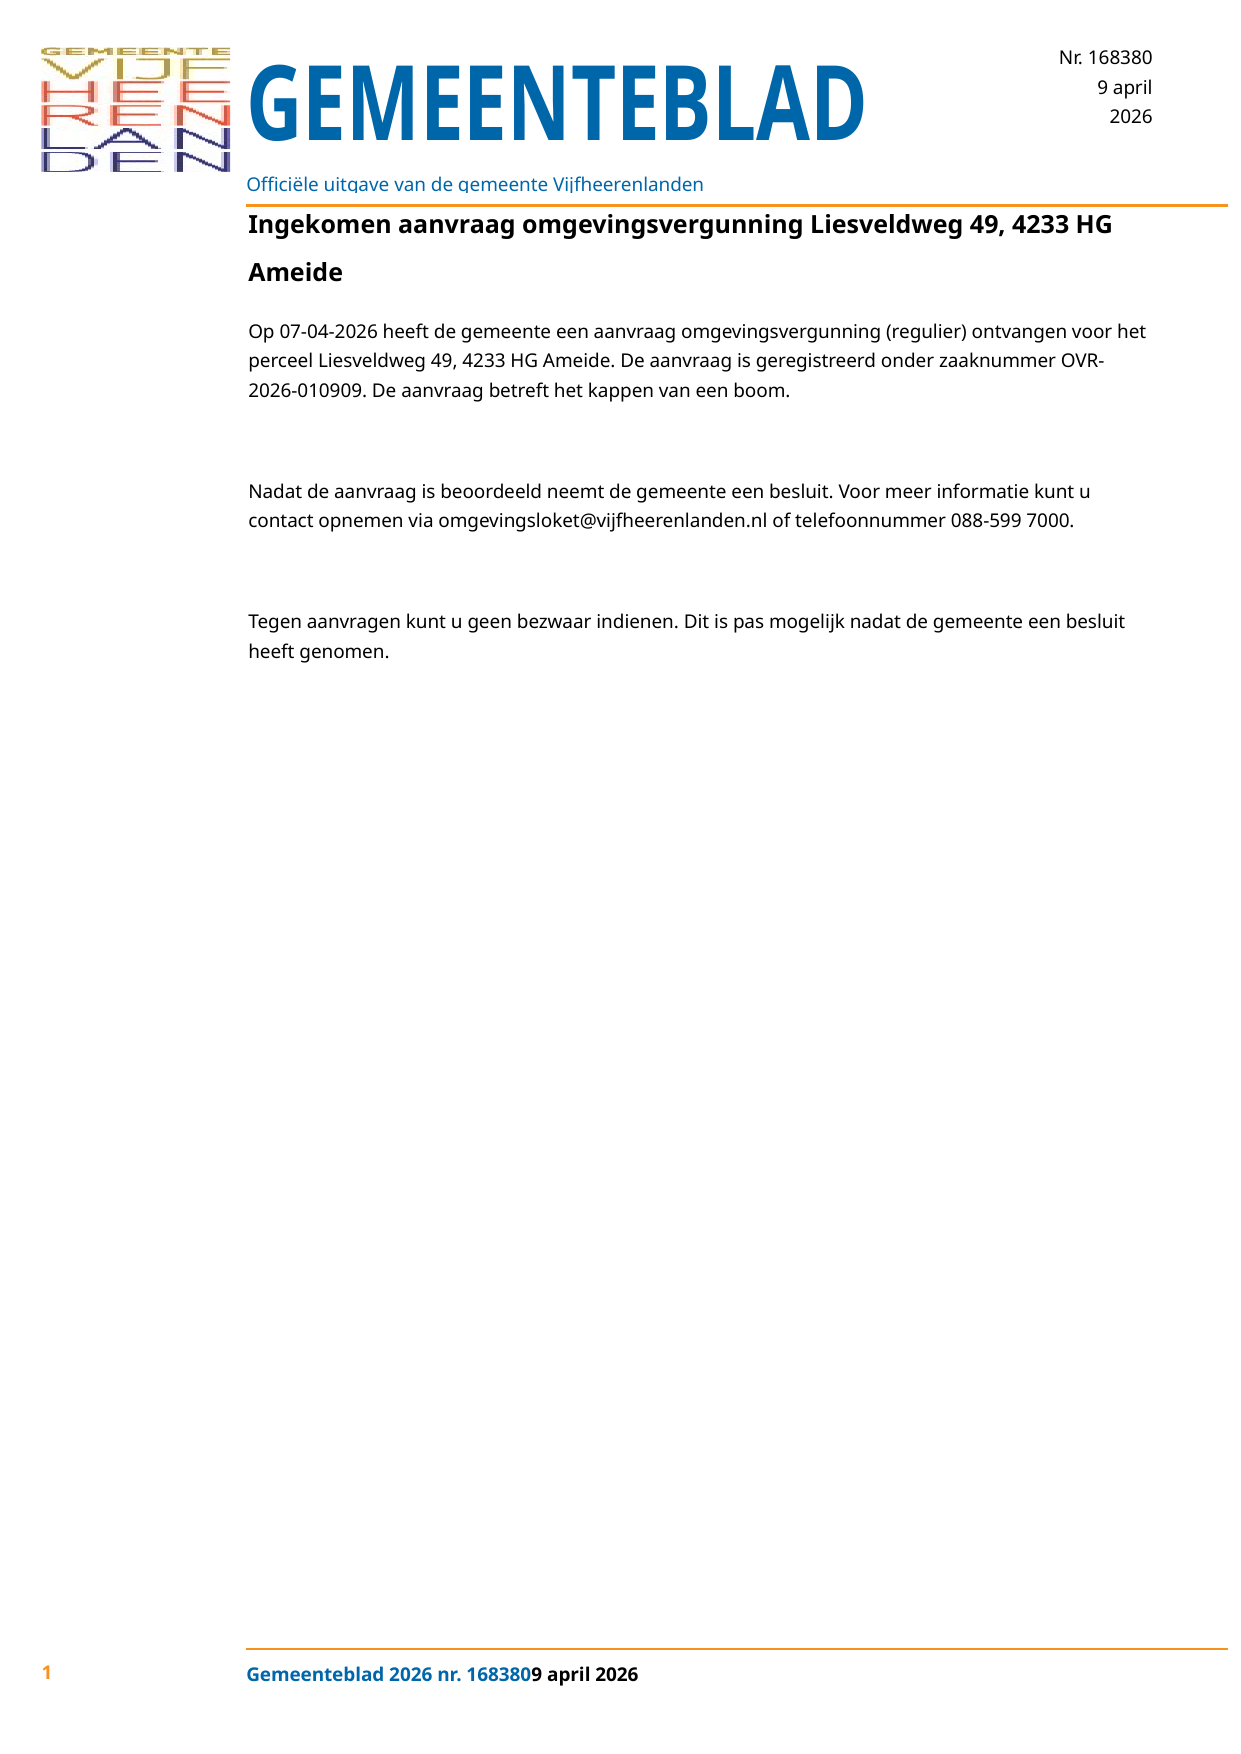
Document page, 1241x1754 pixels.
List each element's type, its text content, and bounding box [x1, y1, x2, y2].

picture [41, 47, 231, 172]
text Tegen aanvragen kunt u geen bezwaar indienen. Dit is pas mogelijk nadat de gemeente een besluit heeft genomen. [248, 608, 1152, 664]
text Op 07-04-2026 heeft de gemeente een aanvraag omgevingsvergunning (regulier) ontvangen voor het perceel Liesveldweg 49, 4233 HG Ameide. De aanvraag is geregistreerd onder zaaknummer OVR-2026-010909. De aanvraag betreft het kappen van een boom. [248, 318, 1152, 403]
text Ingekomen aanvraag omgevingsvergunning Liesveldweg 49, 4233 HG Ameide [248, 207, 1152, 288]
text Nadat de aanvraag is beoordeeld neemt de gemeente een besluit. Voor meer informatie kunt u contact opnemen via omgevingsloket@vijfheerenlanden.nl of telefoonnummer 088-599 7000. [248, 478, 1152, 533]
